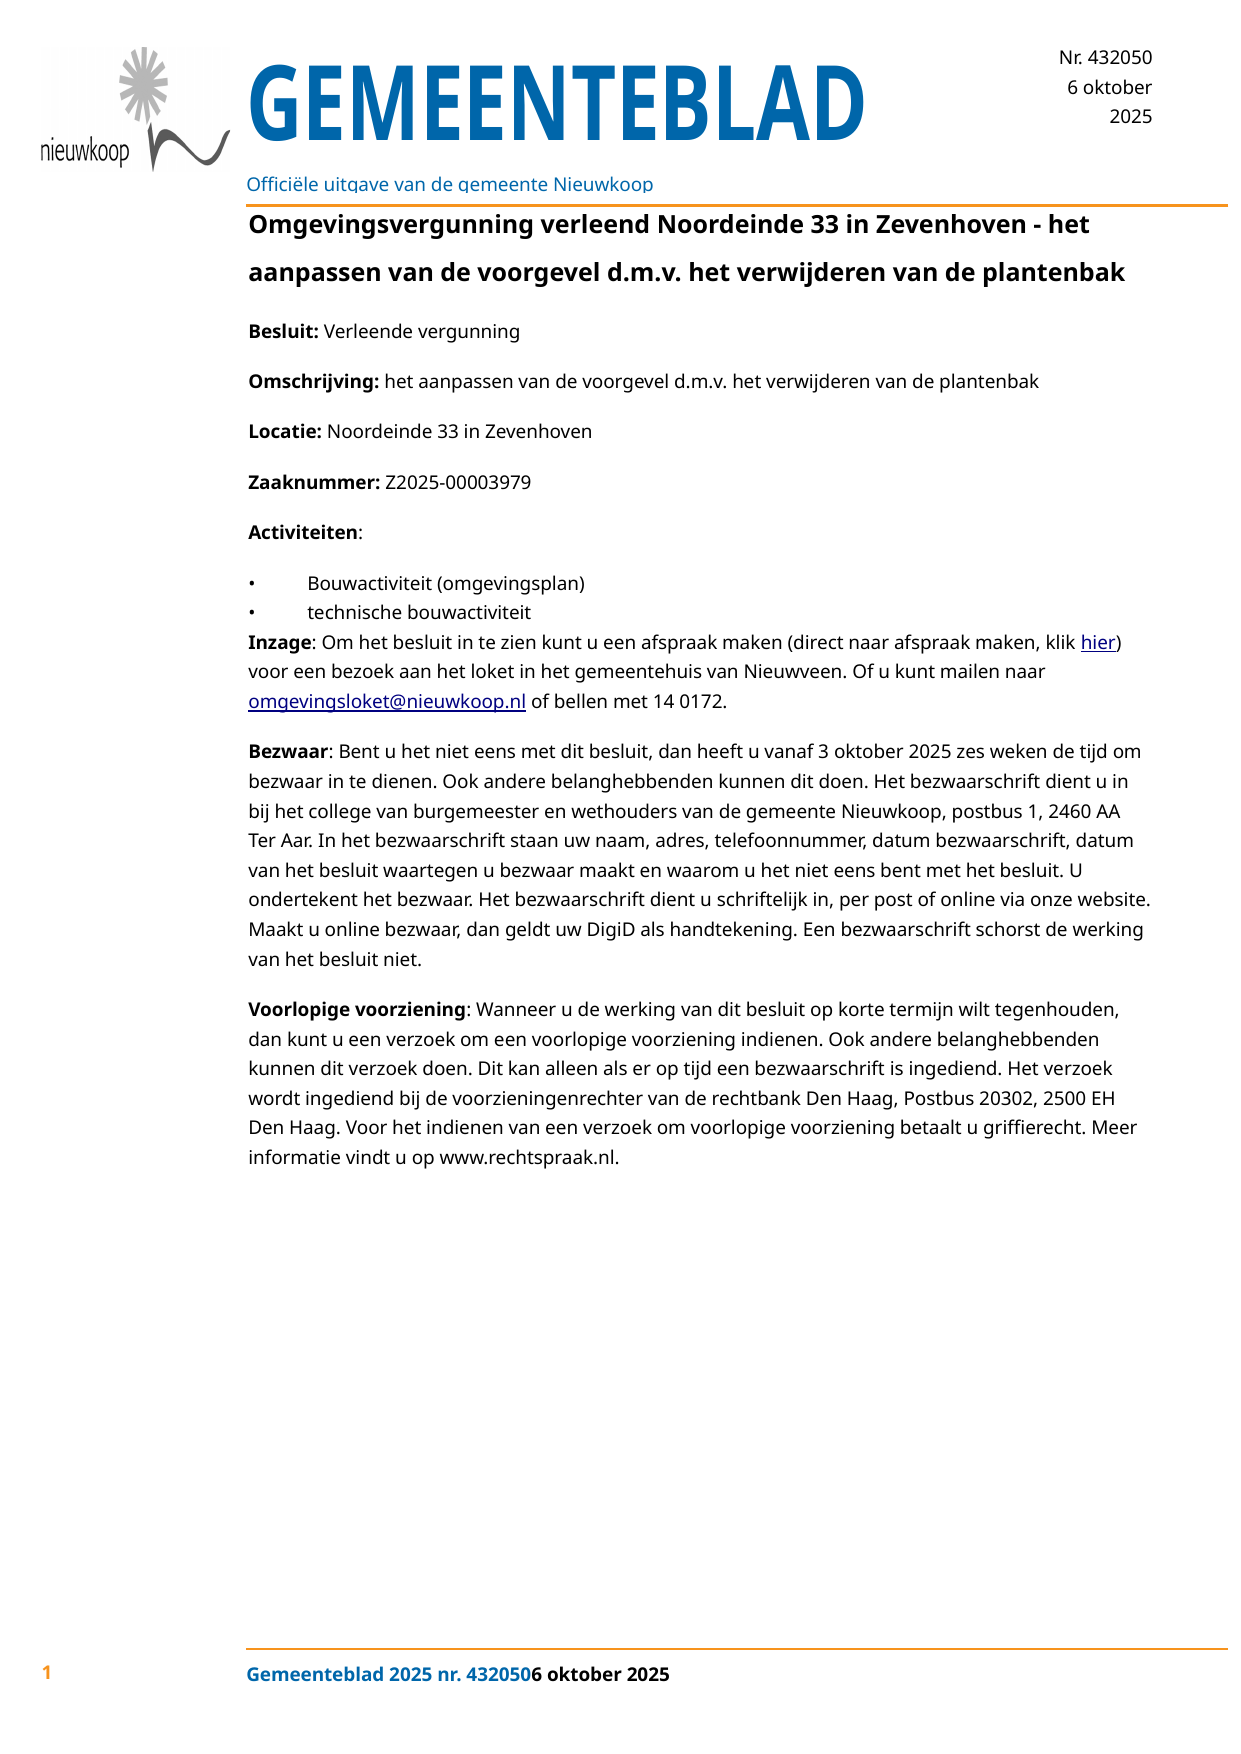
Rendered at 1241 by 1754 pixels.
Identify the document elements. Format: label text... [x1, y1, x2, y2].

text Zaaknummer: Z2025-00003979 [248, 469, 1152, 495]
list Bouwactiviteit (omgevingsplan) [248, 570, 1152, 596]
text Voorlopige voorziening: Wanneer u de werking van dit besluit op korte termijn wilt tegenhouden, dan kunt u een verzoek om een voorlopige voorziening indienen. Ook andere belanghebbenden kunnen dit verzoek doen. Dit kan alleen als er op tijd een bezwaarschrift is ingediend. Het verzoek wordt ingediend bij de voorzieningenrechter van de rechtbank Den Haag, Postbus 20302, 2500 EH Den Haag. Voor het indienen van een verzoek om voorlopige voorziening betaalt u griffierecht. Meer informatie vindt u op www.rechtspraak.nl. [248, 996, 1152, 1170]
text Omgevingsvergunning verleend Noordeinde 33 in Zevenhoven - het aanpassen van de voorgevel d.m.v. het verwijderen van de plantenbak [248, 207, 1152, 288]
text Besluit: Verleende vergunning [248, 318, 1152, 344]
text Locatie: Noordeinde 33 in Zevenhoven [248, 419, 1152, 444]
list technische bouwactiviteit [248, 599, 1152, 625]
text Bezwaar: Bent u het niet eens met dit besluit, dan heeft u vanaf 3 oktober 2025 zes weken de tijd om bezwaar in te dienen. Ook andere belanghebbenden kunnen dit doen. Het bezwaarschrift dient u in bij het college van burgemeester en wethouders van de gemeente Nieuwkoop, postbus 1, 2460 AA Ter Aar. In het bezwaarschrift staan uw naam, adres, telefoonnummer, datum bezwaarschrift, datum van het besluit waartegen u bezwaar maakt en waarom u het niet eens bent met het besluit. U ondertekent het bezwaar. Het bezwaarschrift dient u schriftelijk in, per post of online via onze website. Maakt u online bezwaar, dan geldt uw DigiD als handtekening. Een bezwaarschrift schorst de werking van het besluit niet. [248, 739, 1152, 972]
text Activiteiten: [248, 519, 1152, 545]
picture [41, 47, 231, 172]
text Inzage: Om het besluit in te zien kunt u een afspraak maken (direct naar afspraak maken, klik hier) voor een bezoek aan het loket in het gemeentehuis van Nieuwveen. Of u kunt mailen naar omgevingsloket@nieuwkoop.nl of bellen met 14 0172. [248, 629, 1152, 714]
text Omschrijving: het aanpassen van de voorgevel d.m.v. het verwijderen van de plantenbak [248, 368, 1152, 394]
